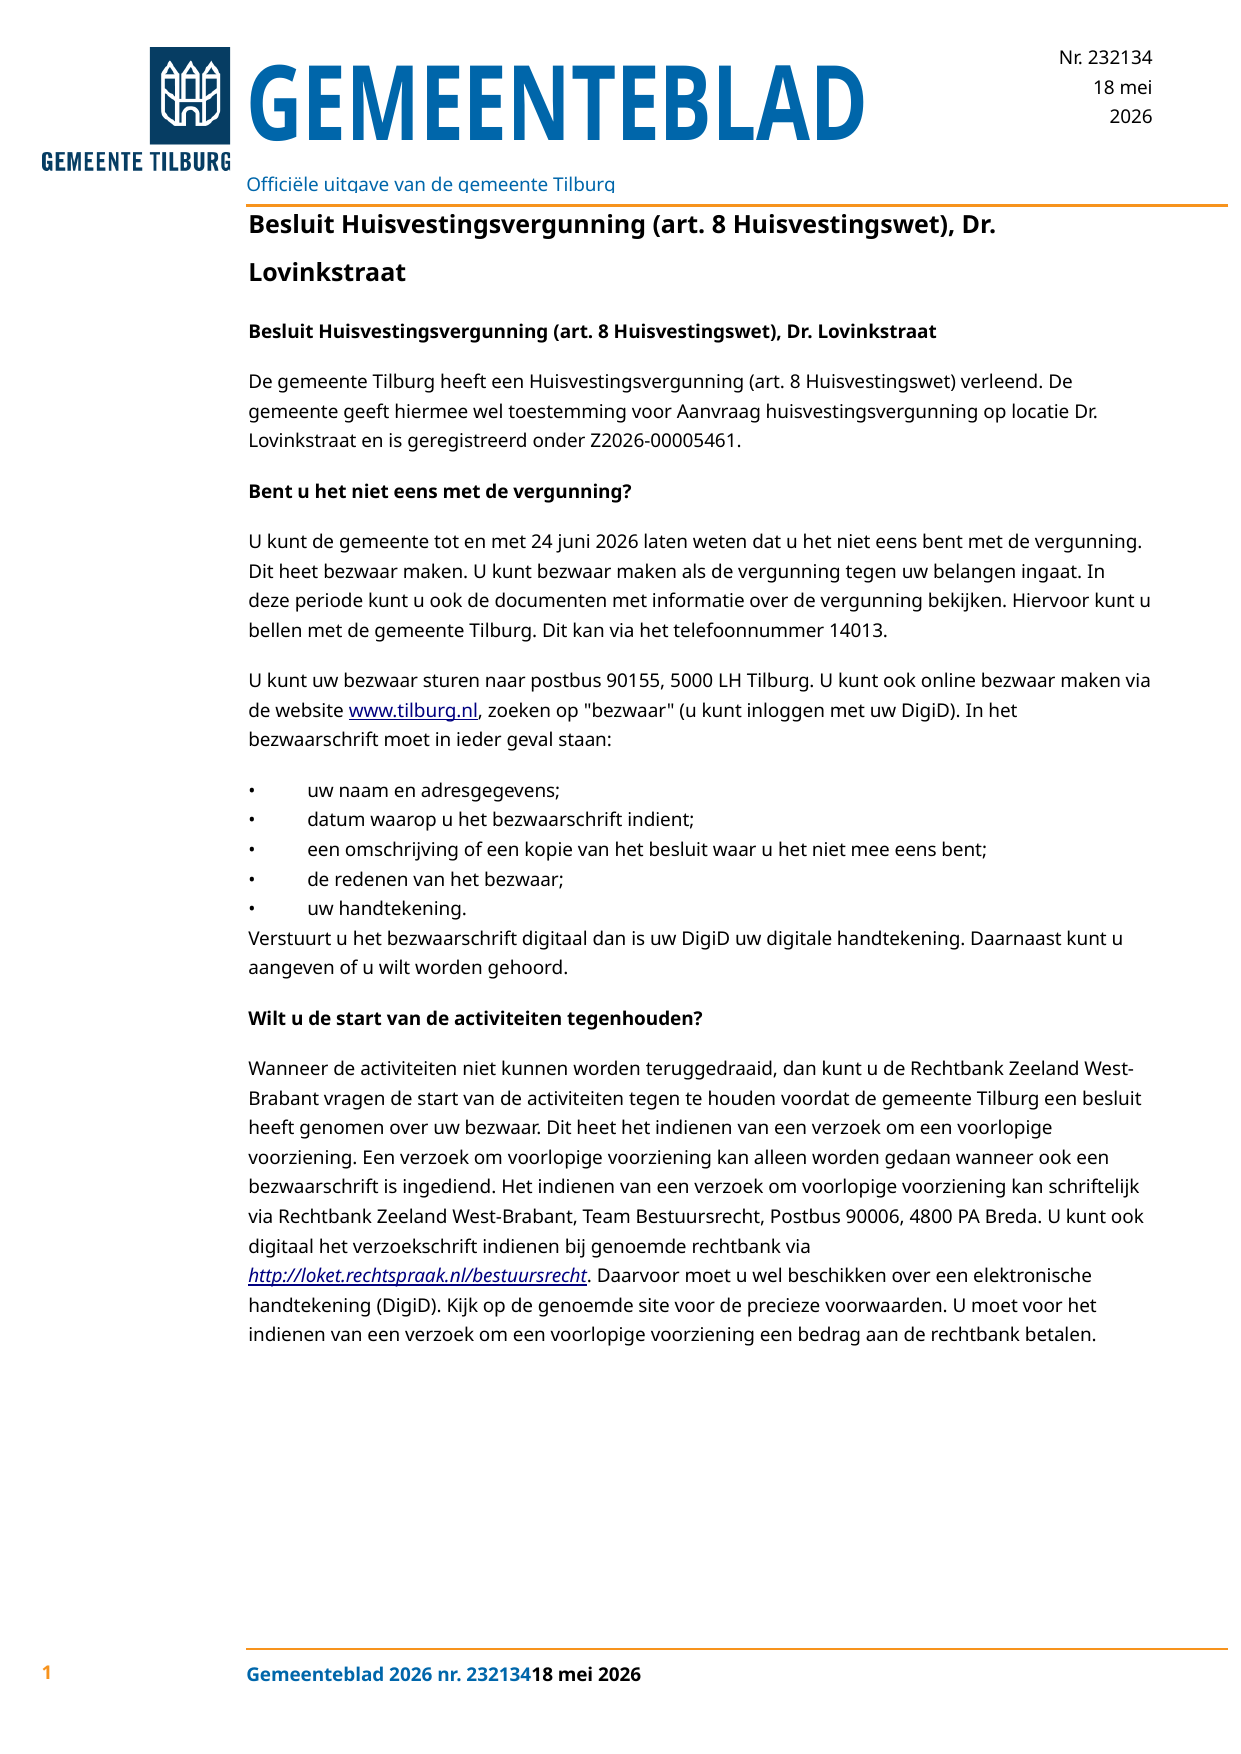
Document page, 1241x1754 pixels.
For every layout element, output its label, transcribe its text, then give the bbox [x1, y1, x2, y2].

text Wanneer de activiteiten niet kunnen worden teruggedraaid, dan kunt u de Rechtbank Zeeland West-Brabant vragen de start van de activiteiten tegen te houden voordat de gemeente Tilburg een besluit heeft genomen over uw bezwaar. Dit heet het indienen van een verzoek om een voorlopige voorziening. Een verzoek om voorlopige voorziening kan alleen worden gedaan wanneer ook een bezwaarschrift is ingediend. Het indienen van een verzoek om voorlopige voorziening kan schriftelijk via Rechtbank Zeeland West-Brabant, Team Bestuursrecht, Postbus 90006, 4800 PA Breda. U kunt ook digitaal het verzoekschrift indienen bij genoemde rechtbank via http://loket.rechtspraak.nl/bestuursrecht. Daarvoor moet u wel beschikken over een elektronische handtekening (DigiD). Kijk op de genoemde site voor de precieze voorwaarden. U moet voor het indienen van een verzoek om een voorlopige voorziening een bedrag aan de rechtbank betalen. [248, 1055, 1152, 1347]
list uw handtekening. [248, 895, 1152, 921]
list de redenen van het bezwaar; [248, 866, 1152, 892]
text U kunt uw bezwaar sturen naar postbus 90155, 5000 LH Tilburg. U kunt ook online bezwaar maken via de website www.tilburg.nl, zoeken op "bezwaar" (u kunt inloggen met uw DigiD). In het bezwaarschrift moet in ieder geval staan: [248, 667, 1152, 752]
text Besluit Huisvestingsvergunning (art. 8 Huisvestingswet), Dr. Lovinkstraat [248, 207, 1152, 288]
text Besluit Huisvestingsvergunning (art. 8 Huisvestingswet), Dr. Lovinkstraat [248, 318, 1152, 344]
text Bent u het niet eens met de vergunning? [248, 478, 1152, 504]
text Wilt u de start van de activiteiten tegenhouden? [248, 1005, 1152, 1031]
text U kunt de gemeente tot en met 24 juni 2026 laten weten dat u het niet eens bent met de vergunning. Dit heet bezwaar maken. U kunt bezwaar maken als de vergunning tegen uw belangen ingaat. In deze periode kunt u ook de documenten met informatie over de vergunning bekijken. Hiervoor kunt u bellen met de gemeente Tilburg. Dit kan via het telefoonnummer 14013. [248, 528, 1152, 643]
picture [41, 47, 231, 172]
text De gemeente Tilburg heeft een Huisvestingsvergunning (art. 8 Huisvestingswet) verleend. De gemeente geeft hiermee wel toestemming voor Aanvraag huisvestingsvergunning op locatie Dr. Lovinkstraat en is geregistreerd onder Z2026-00005461. [248, 368, 1152, 453]
list datum waarop u het bezwaarschrift indient; [248, 807, 1152, 832]
list uw naam en adresgegevens; [248, 777, 1152, 803]
list een omschrijving of een kopie van het besluit waar u het niet mee eens bent; [248, 836, 1152, 862]
text Verstuurt u het bezwaarschrift digitaal dan is uw DigiD uw digitale handtekening. Daarnaast kunt u aangeven of u wilt worden gehoord. [248, 925, 1152, 980]
